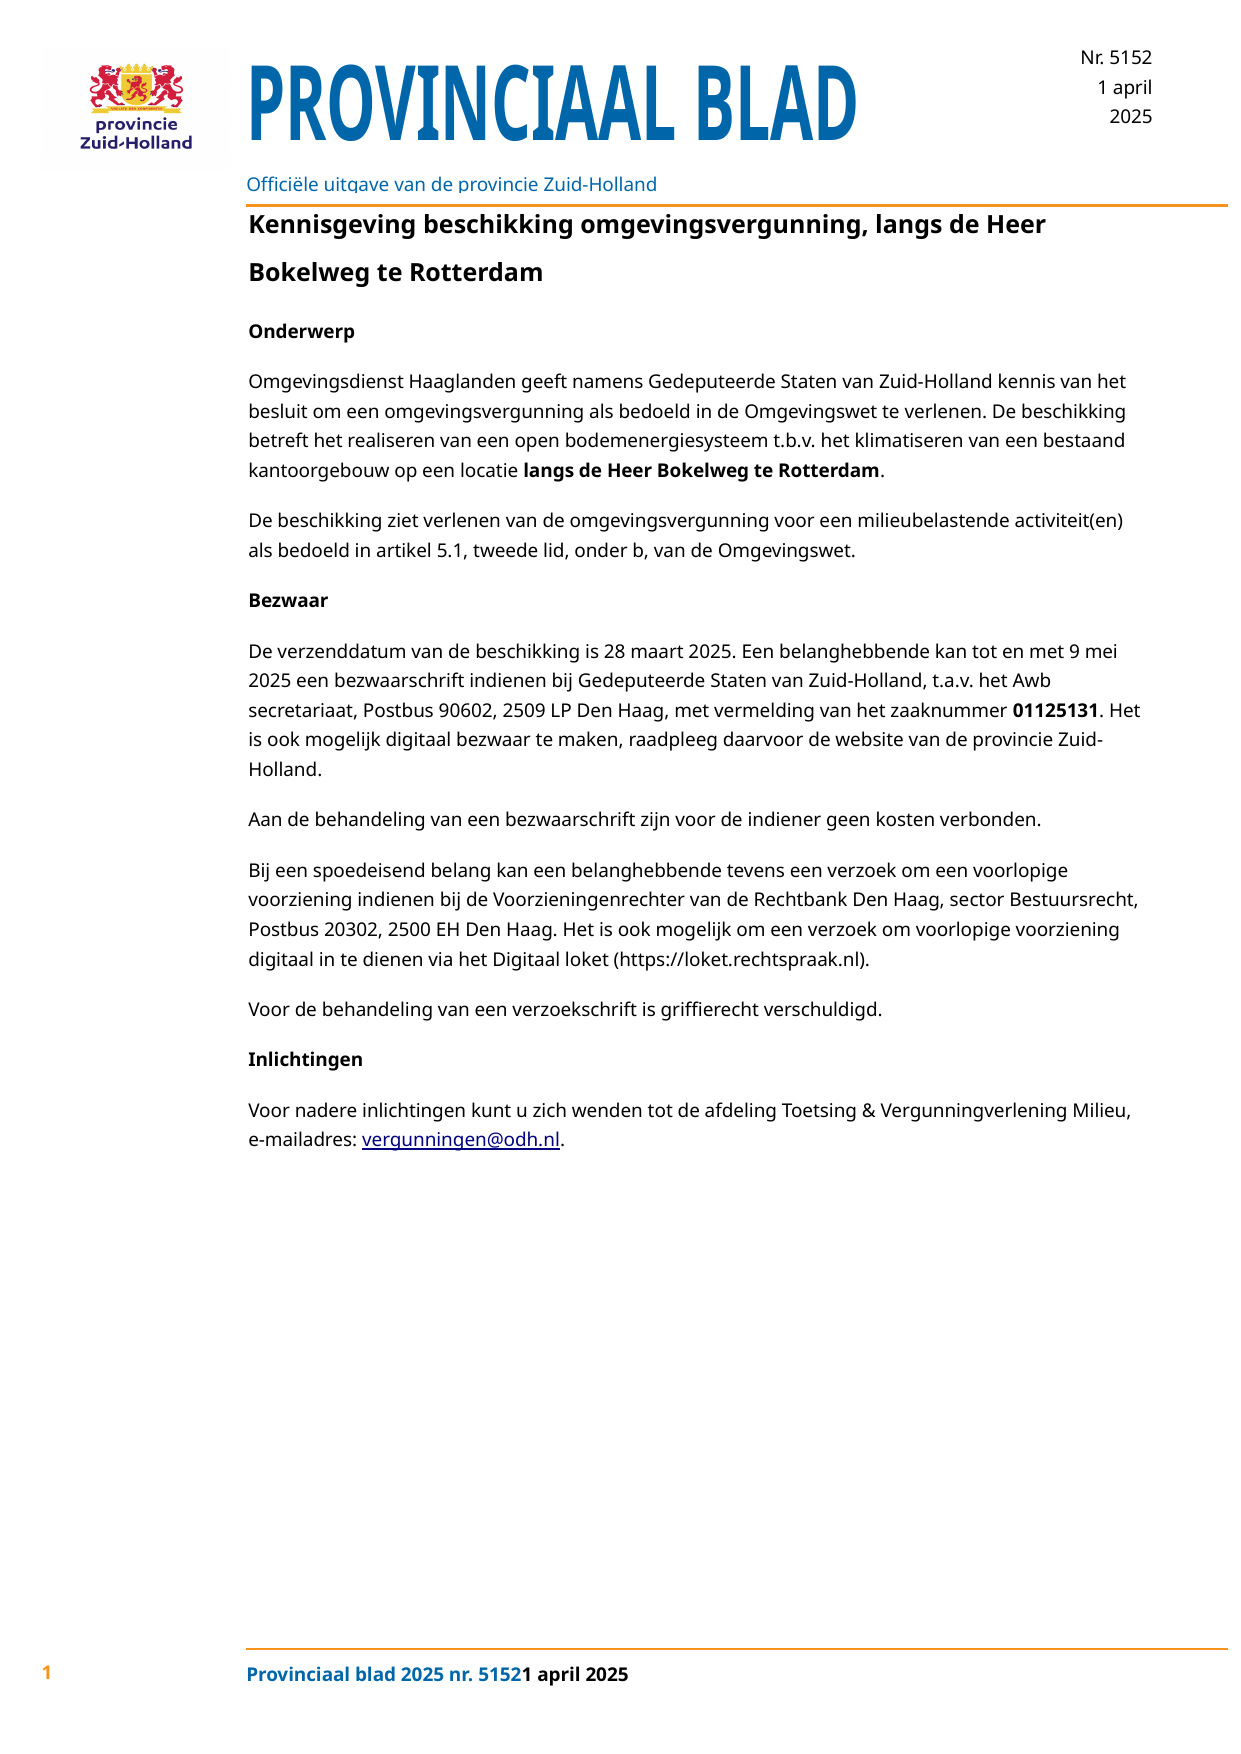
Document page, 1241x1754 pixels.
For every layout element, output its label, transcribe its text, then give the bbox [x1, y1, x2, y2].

picture [41, 47, 231, 172]
text Inlichtingen [248, 1047, 1152, 1072]
text Bezwaar [248, 587, 1152, 613]
text Onderwerp [248, 318, 1152, 344]
text Bij een spoedeisend belang kan een belanghebbende tevens een verzoek om een voorlopige voorziening indienen bij de Voorzieningenrechter van de Rechtbank Den Haag, sector Bestuursrecht, Postbus 20302, 2500 EH Den Haag. Het is ook mogelijk om een verzoek om voorlopige voorziening digitaal in te dienen via het Digitaal loket (https://loket.rechtspraak.nl). [248, 857, 1152, 972]
text De verzenddatum van de beschikking is 28 maart 2025. Een belanghebbende kan tot en met 9 mei 2025 een bezwaarschrift indienen bij Gedeputeerde Staten van Zuid-Holland, t.a.v. het Awb secretariaat, Postbus 90602, 2509 LP Den Haag, met vermelding van het zaaknummer 01125131. Het is ook mogelijk digitaal bezwaar te maken, raadpleeg daarvoor de website van de provincie Zuid-Holland. [248, 638, 1152, 782]
text Voor nadere inlichtingen kunt u zich wenden tot de afdeling Toetsing & Vergunningverlening Milieu, e-mailadres: vergunningen@odh.nl. [248, 1097, 1152, 1152]
text Omgevingsdienst Haaglanden geeft namens Gedeputeerde Staten van Zuid-Holland kennis van het besluit om een omgevingsvergunning als bedoeld in de Omgevingswet te verlenen. De beschikking betreft het realiseren van een open bodemenergiesysteem t.b.v. het klimatiseren van een bestaand kantoorgebouw op een locatie langs de Heer Bokelweg te Rotterdam. [248, 368, 1152, 483]
text Aan de behandeling van een bezwaarschrift zijn voor de indiener geen kosten verbonden. [248, 807, 1152, 832]
text De beschikking ziet verlenen van de omgevingsvergunning voor een milieubelastende activiteit(en) als bedoeld in artikel 5.1, tweede lid, onder b, van de Omgevingswet. [248, 507, 1152, 563]
text Kennisgeving beschikking omgevingsvergunning, langs de Heer Bokelweg te Rotterdam [248, 207, 1152, 288]
text Voor de behandeling van een verzoekschrift is griffierecht verschuldigd. [248, 996, 1152, 1022]
